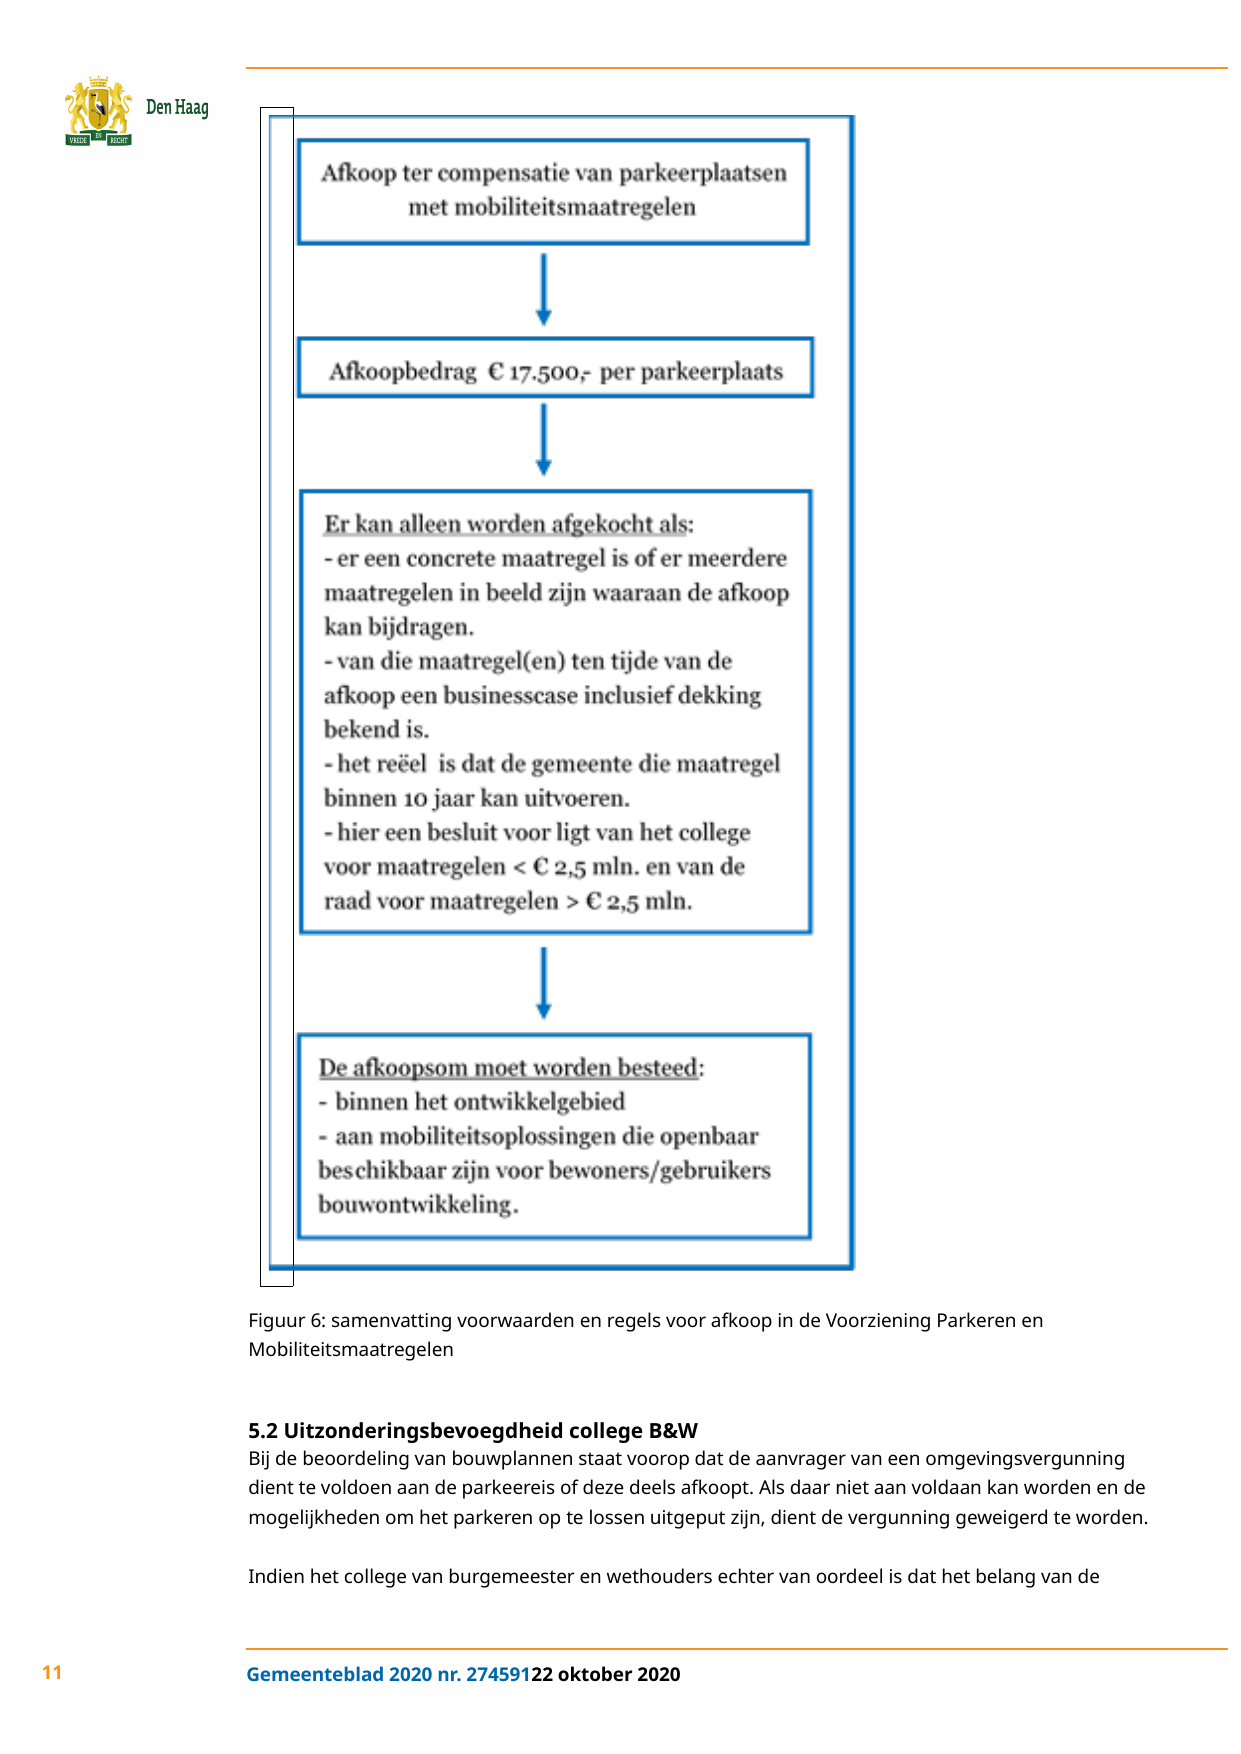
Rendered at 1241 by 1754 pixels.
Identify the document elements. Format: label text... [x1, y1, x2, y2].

text Figuur 6: samenvatting voorwaarden en regels voor afkoop in de Voorziening Parkeren en Mobiliteitsmaatregelen [248, 1307, 1152, 1362]
text 5.2 Uitzonderingsbevoegdheid college B&W [248, 1417, 1152, 1445]
picture [41, 47, 231, 172]
text Bij de beoordeling van bouwplannen staat voorop dat de aanvrager van een omgevingsvergunning dient te voldoen aan de parkeereis of deze deels afkoopt. Als daar niet aan voldaan kan worden en de mogelijkheden om het parkeren op te lossen uitgeput zijn, dient de vergunning geweigerd te worden. [248, 1445, 1152, 1530]
text Indien het college van burgemeester en wethouders echter van oordeel is dat het belang van de [248, 1563, 1152, 1589]
picture [268, 115, 860, 1277]
